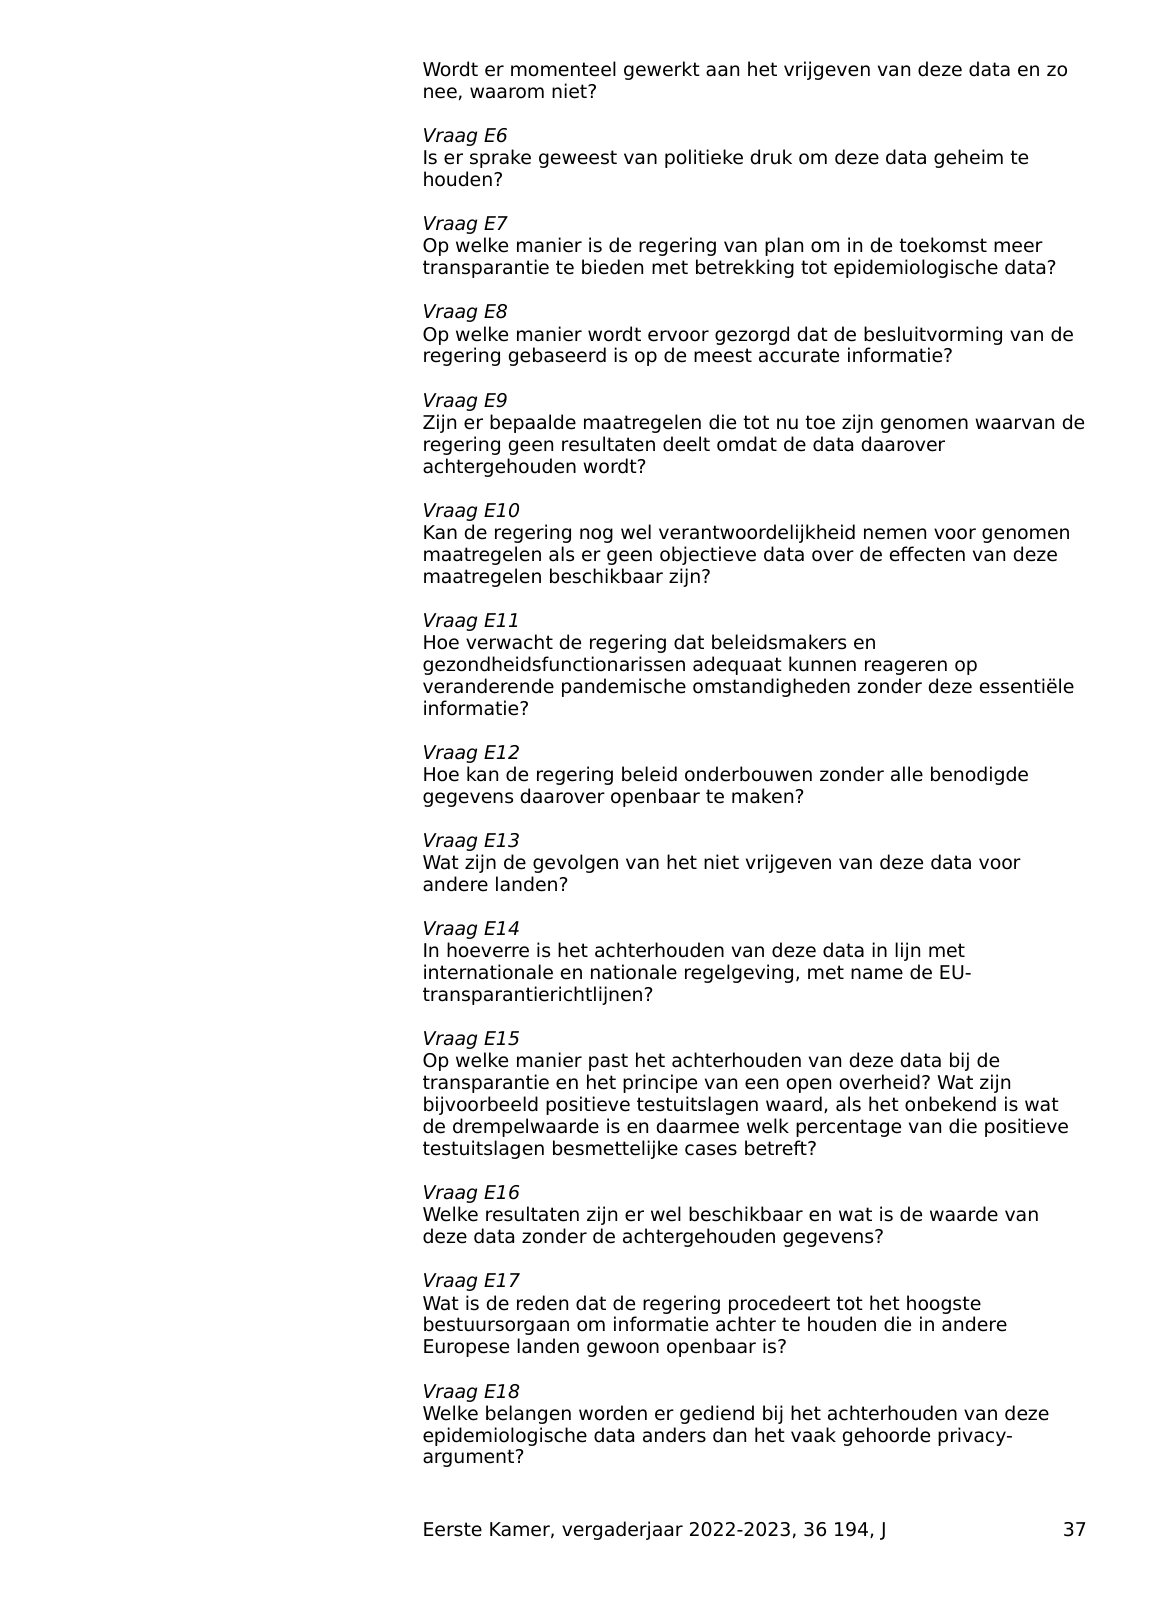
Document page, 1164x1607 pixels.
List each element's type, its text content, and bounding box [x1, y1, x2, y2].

text Wat is de reden dat de regering procedeert tot het hoogste bestuursorgaan om informatie achter te houden die in andere Europese landen gewoon openbaar is? [422, 1292, 1087, 1358]
text Op welke manier is de regering van plan om in de toekomst meer transparantie te bieden met betrekking tot epidemiologische data? [422, 235, 1087, 279]
text Vraag E12 [422, 742, 1087, 764]
text Welke resultaten zijn er wel beschikbaar en wat is de waarde van deze data zonder de achtergehouden gegevens? [422, 1204, 1087, 1248]
text In hoeverre is het achterhouden van deze data in lijn met internationale en nationale regelgeving, met name de EU-transparantierichtlijnen? [422, 940, 1087, 1006]
text Is er sprake geweest van politieke druk om deze data geheim te houden? [422, 147, 1087, 191]
text Zijn er bepaalde maatregelen die tot nu toe zijn genomen waarvan de regering geen resultaten deelt omdat de data daarover achtergehouden wordt? [422, 412, 1087, 477]
text Hoe verwacht de regering dat beleidsmakers en gezondheidsfunctionarissen adequaat kunnen reageren op veranderende pandemische omstandigheden zonder deze essentiële informatie? [422, 632, 1087, 720]
text Wat zijn de gevolgen van het niet vrijgeven van deze data voor andere landen? [422, 852, 1087, 896]
text Vraag E9 [422, 389, 1087, 412]
text Vraag E18 [422, 1381, 1087, 1402]
text Vraag E10 [422, 500, 1087, 522]
text Vraag E17 [422, 1270, 1087, 1292]
text Vraag E11 [422, 610, 1087, 632]
text Vraag E14 [422, 918, 1087, 940]
text Vraag E16 [422, 1182, 1087, 1204]
text Hoe kan de regering beleid onderbouwen zonder alle benodigde gegevens daarover openbaar te maken? [422, 764, 1087, 808]
text Wordt er momenteel gewerkt aan het vrijgeven van deze data en zo nee, waarom niet? [422, 59, 1087, 103]
text Welke belangen worden er gediend bij het achterhouden van deze epidemiologische data anders dan het vaak gehoorde privacy-argument? [422, 1402, 1087, 1468]
text Vraag E13 [422, 830, 1087, 852]
text Vraag E6 [422, 125, 1087, 147]
text Op welke manier wordt ervoor gezorgd dat de besluitvorming van de regering gebaseerd is op de meest accurate informatie? [422, 323, 1087, 367]
text Vraag E8 [422, 301, 1087, 323]
text Kan de regering nog wel verantwoordelijkheid nemen voor genomen maatregelen als er geen objectieve data over de effecten van deze maatregelen beschikbaar zijn? [422, 522, 1087, 588]
text Op welke manier past het achterhouden van deze data bij de transparantie en het principe van een open overheid? Wat zijn bijvoorbeeld positieve testuitslagen waard, als het onbekend is wat de drempelwaarde is en daarmee welk percentage van die positieve testuitslagen besmettelijke cases betreft? [422, 1050, 1087, 1160]
text Vraag E15 [422, 1028, 1087, 1050]
text Vraag E7 [422, 213, 1087, 235]
